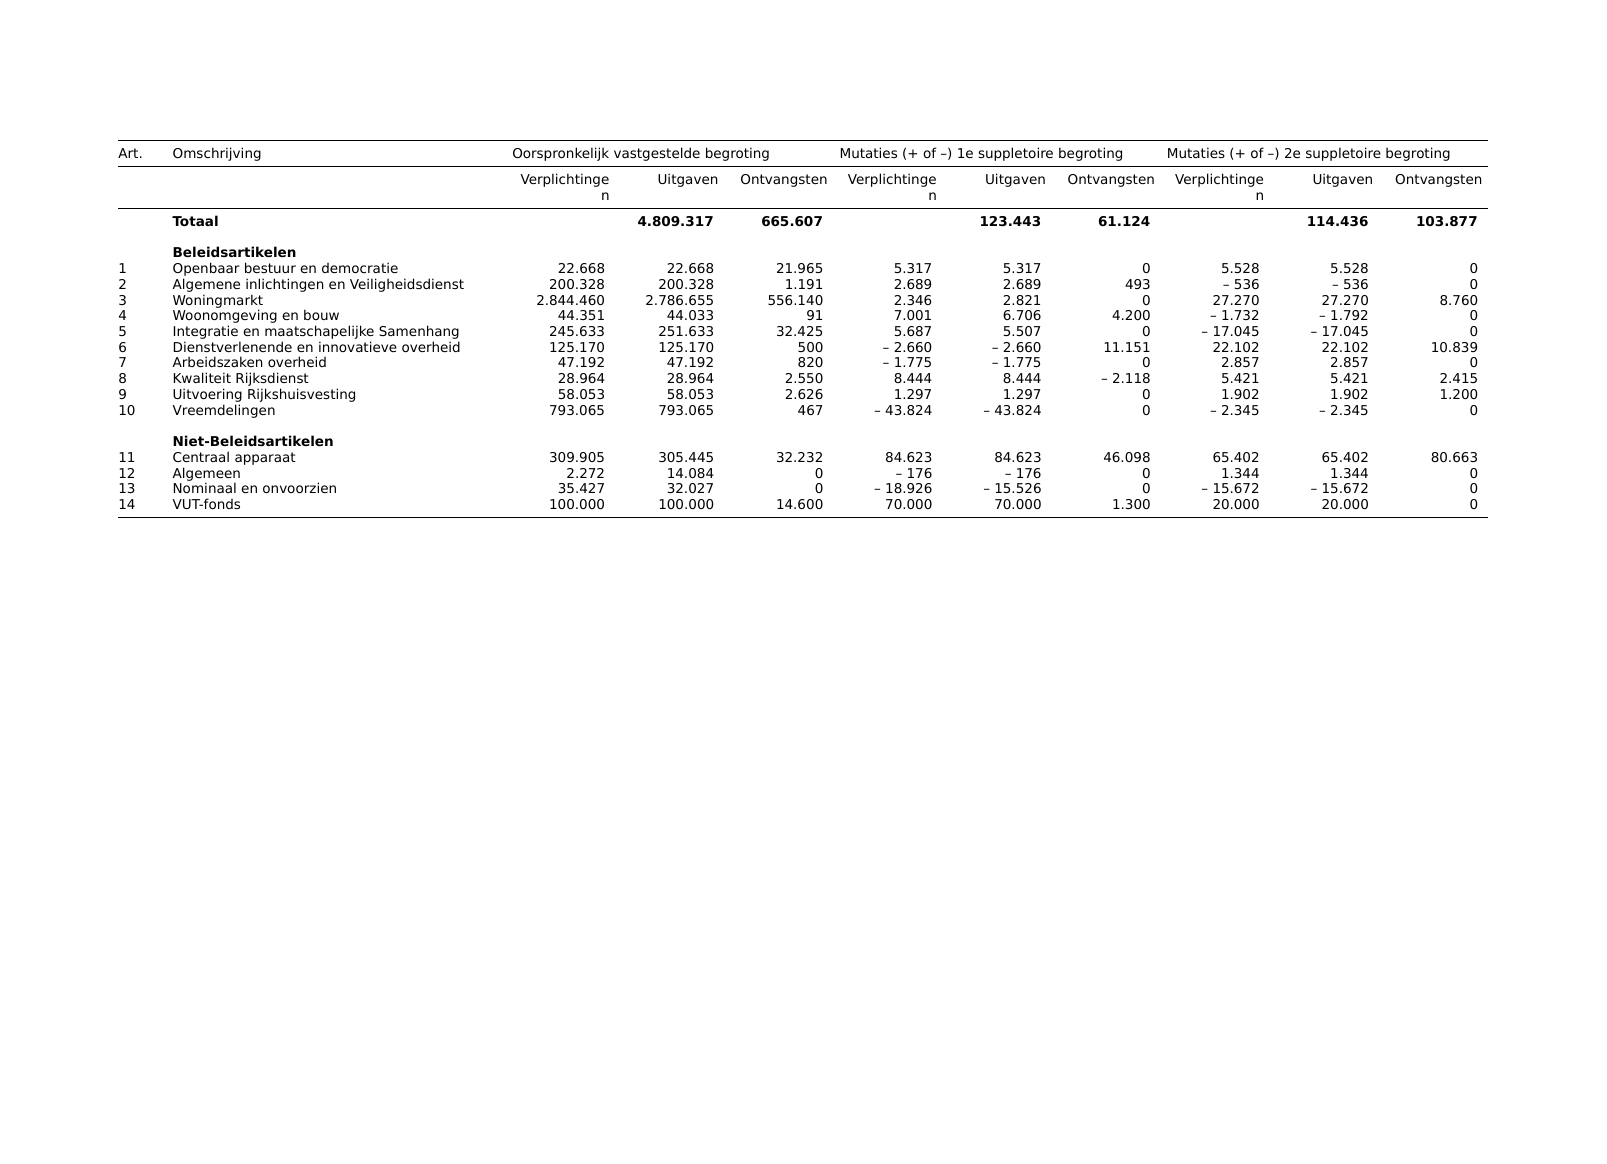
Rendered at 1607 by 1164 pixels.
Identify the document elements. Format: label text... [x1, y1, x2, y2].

table_cell [506, 418, 615, 434]
table_cell 9 [118, 387, 167, 402]
table_cell 14.600 [724, 497, 833, 517]
table_cell 4.200 [1052, 308, 1161, 324]
table_cell – 2.118 [1052, 371, 1161, 387]
table_cell 556.140 [724, 293, 833, 308]
table_cell 22.102 [1161, 340, 1270, 355]
table_cell 1.902 [1161, 387, 1270, 402]
table_cell [833, 418, 942, 434]
table_cell 8 [118, 371, 167, 387]
table_cell 1.297 [943, 387, 1052, 402]
table_cell 123.443 [943, 209, 1052, 229]
table_cell [1379, 230, 1488, 245]
table_cell 251.633 [615, 324, 724, 339]
table_cell – 15.672 [1270, 481, 1379, 497]
table_cell Openbaar bestuur en democratie [167, 261, 506, 277]
table_cell 84.623 [943, 450, 1052, 465]
table_cell 0 [1052, 324, 1161, 339]
table_cell 8.760 [1379, 293, 1488, 308]
table_cell 70.000 [833, 497, 942, 517]
table_cell 14 [118, 497, 167, 517]
table_cell Niet-Beleidsartikelen [167, 434, 506, 450]
table_cell 2.272 [506, 465, 615, 481]
table_cell 4 [118, 308, 167, 324]
table_cell 2.415 [1379, 371, 1488, 387]
table_cell 22.668 [506, 261, 615, 277]
table_cell – 43.824 [833, 403, 942, 418]
table_cell VUT-fonds [167, 497, 506, 517]
table_cell Vreemdelingen [167, 403, 506, 418]
table_header Omschrijving [167, 141, 506, 166]
table_cell [1052, 230, 1161, 245]
table_cell 0 [724, 465, 833, 481]
table_cell 7.001 [833, 308, 942, 324]
table_cell 467 [724, 403, 833, 418]
table_cell Ontvangsten [724, 167, 833, 208]
table_cell [724, 434, 833, 450]
table_cell 8.444 [833, 371, 942, 387]
table_cell [1161, 245, 1270, 261]
table_cell [1161, 230, 1270, 245]
table_cell 1.300 [1052, 497, 1161, 517]
table_cell Ontvangsten [1052, 167, 1161, 208]
table_cell Uitgaven [943, 167, 1052, 208]
table_cell 5.528 [1270, 261, 1379, 277]
table_cell 84.623 [833, 450, 942, 465]
table_cell 2.626 [724, 387, 833, 402]
table_cell 1.297 [833, 387, 942, 402]
table_cell 11.151 [1052, 340, 1161, 355]
table_cell [833, 209, 942, 229]
table_cell [118, 418, 167, 434]
table_cell [943, 434, 1052, 450]
table_cell Totaal [167, 209, 506, 229]
table_cell 20.000 [1161, 497, 1270, 517]
table_cell [118, 167, 167, 208]
table_cell 0 [1052, 355, 1161, 371]
table_cell 0 [1052, 465, 1161, 481]
table_cell 2 [118, 277, 167, 292]
table_cell [1379, 418, 1488, 434]
table_cell 1 [118, 261, 167, 277]
table_cell – 18.926 [833, 481, 942, 497]
table_cell 80.663 [1379, 450, 1488, 465]
table_cell 10 [118, 403, 167, 418]
table_cell 200.328 [506, 277, 615, 292]
table_cell 2.346 [833, 293, 942, 308]
table_cell – 1.792 [1270, 308, 1379, 324]
table_cell 5 [118, 324, 167, 339]
table_header Mutaties (+ of –) 1e suppletoire begroting [833, 141, 1161, 166]
table_cell 0 [1379, 308, 1488, 324]
table_cell 14.084 [615, 465, 724, 481]
table_cell – 536 [1270, 277, 1379, 292]
table_cell [118, 209, 167, 229]
table_cell Verplichtingen [506, 167, 615, 208]
table_cell 665.607 [724, 209, 833, 229]
table_cell [1270, 418, 1379, 434]
table_cell 1.200 [1379, 387, 1488, 402]
table_cell – 15.672 [1161, 481, 1270, 497]
table_header Art. [118, 141, 167, 166]
table_cell Uitgaven [615, 167, 724, 208]
table_cell [1161, 209, 1270, 229]
table_cell 13 [118, 481, 167, 497]
table_cell 0 [1379, 497, 1488, 517]
table_cell 125.170 [615, 340, 724, 355]
table_cell [1379, 245, 1488, 261]
table_header Mutaties (+ of –) 2e suppletoire begroting [1161, 141, 1488, 166]
table_cell 4.809.317 [615, 209, 724, 229]
table_cell 2.857 [1270, 355, 1379, 371]
table_cell 1.344 [1270, 465, 1379, 481]
table_cell [724, 230, 833, 245]
table_cell 8.444 [943, 371, 1052, 387]
table_cell 0 [1379, 324, 1488, 339]
table_cell Verplichtingen [833, 167, 942, 208]
table_cell 3 [118, 293, 167, 308]
table_cell [167, 418, 506, 434]
table_cell 0 [1379, 355, 1488, 371]
table_cell [615, 245, 724, 261]
table_cell 44.351 [506, 308, 615, 324]
table_cell 5.687 [833, 324, 942, 339]
table_cell [167, 230, 506, 245]
table_cell 309.905 [506, 450, 615, 465]
table_cell Arbeidszaken overheid [167, 355, 506, 371]
table_cell 103.877 [1379, 209, 1488, 229]
table_cell 0 [1379, 261, 1488, 277]
table_cell [615, 418, 724, 434]
table_cell 21.965 [724, 261, 833, 277]
table_cell [833, 434, 942, 450]
table_cell 100.000 [615, 497, 724, 517]
table_cell 46.098 [1052, 450, 1161, 465]
table_cell 12 [118, 465, 167, 481]
table_cell [1161, 434, 1270, 450]
table_cell Kwaliteit Rijksdienst [167, 371, 506, 387]
table_cell 1.902 [1270, 387, 1379, 402]
table_cell 793.065 [615, 403, 724, 418]
table_cell 47.192 [615, 355, 724, 371]
table_cell 91 [724, 308, 833, 324]
table_cell 22.102 [1270, 340, 1379, 355]
table_cell [506, 209, 615, 229]
table_cell – 1.775 [943, 355, 1052, 371]
table_cell [1379, 434, 1488, 450]
table_cell [506, 434, 615, 450]
table_cell [506, 245, 615, 261]
table_cell 0 [1052, 403, 1161, 418]
table_cell 5.421 [1161, 371, 1270, 387]
table_cell – 1.732 [1161, 308, 1270, 324]
table_cell 27.270 [1161, 293, 1270, 308]
table_cell 28.964 [506, 371, 615, 387]
table_cell 200.328 [615, 277, 724, 292]
table_cell 1.344 [1161, 465, 1270, 481]
table_cell [615, 230, 724, 245]
table_cell [943, 418, 1052, 434]
table_cell 793.065 [506, 403, 615, 418]
table_cell Nominaal en onvoorzien [167, 481, 506, 497]
table_cell 0 [724, 481, 833, 497]
table_cell [1270, 245, 1379, 261]
table_cell 114.436 [1270, 209, 1379, 229]
table_cell [1270, 230, 1379, 245]
table_cell 0 [1052, 481, 1161, 497]
table_cell 27.270 [1270, 293, 1379, 308]
table_cell 47.192 [506, 355, 615, 371]
table_cell Beleidsartikelen [167, 245, 506, 261]
table_cell [833, 230, 942, 245]
table_cell 44.033 [615, 308, 724, 324]
table_cell Dienstverlenende en innovatieve overheid [167, 340, 506, 355]
table_cell 5.421 [1270, 371, 1379, 387]
table_cell Integratie en maatschapelijke Samenhang [167, 324, 506, 339]
table_cell – 176 [833, 465, 942, 481]
table_cell 245.633 [506, 324, 615, 339]
table_cell 2.550 [724, 371, 833, 387]
table_cell [943, 245, 1052, 261]
table_cell [118, 434, 167, 450]
table_cell 32.027 [615, 481, 724, 497]
table_cell 2.689 [943, 277, 1052, 292]
table_cell 2.786.655 [615, 293, 724, 308]
table_header Oorspronkelijk vastgestelde begroting [506, 141, 833, 166]
table_cell 0 [1052, 293, 1161, 308]
table_cell 0 [1379, 465, 1488, 481]
table_cell 500 [724, 340, 833, 355]
table_cell 6 [118, 340, 167, 355]
table_cell [1052, 418, 1161, 434]
table_cell 20.000 [1270, 497, 1379, 517]
table_cell [1052, 245, 1161, 261]
table_cell 2.844.460 [506, 293, 615, 308]
table_cell 58.053 [506, 387, 615, 402]
table_cell [1270, 434, 1379, 450]
table_cell [167, 167, 506, 208]
table_cell 5.317 [943, 261, 1052, 277]
table_cell 22.668 [615, 261, 724, 277]
table_cell [1052, 434, 1161, 450]
table_cell [724, 245, 833, 261]
table_cell – 17.045 [1161, 324, 1270, 339]
table_cell 35.427 [506, 481, 615, 497]
table_cell – 2.345 [1270, 403, 1379, 418]
table_cell 11 [118, 450, 167, 465]
table_cell 61.124 [1052, 209, 1161, 229]
table_cell 10.839 [1379, 340, 1488, 355]
table_cell Algemeen [167, 465, 506, 481]
table_cell – 15.526 [943, 481, 1052, 497]
table_cell 820 [724, 355, 833, 371]
table_cell 5.317 [833, 261, 942, 277]
table_cell 493 [1052, 277, 1161, 292]
table_cell – 1.775 [833, 355, 942, 371]
table_cell [506, 230, 615, 245]
table_cell [1161, 418, 1270, 434]
table_cell – 17.045 [1270, 324, 1379, 339]
table_cell – 43.824 [943, 403, 1052, 418]
table_cell Woonomgeving en bouw [167, 308, 506, 324]
table_cell 70.000 [943, 497, 1052, 517]
table_cell 2.821 [943, 293, 1052, 308]
table_cell [724, 418, 833, 434]
table_cell 65.402 [1161, 450, 1270, 465]
table_cell 7 [118, 355, 167, 371]
table_cell Uitgaven [1270, 167, 1379, 208]
table_cell [615, 434, 724, 450]
table_cell 6.706 [943, 308, 1052, 324]
table_cell Uitvoering Rijkshuisvesting [167, 387, 506, 402]
table_cell Verplichtingen [1161, 167, 1270, 208]
table_cell 32.232 [724, 450, 833, 465]
table_cell 0 [1052, 387, 1161, 402]
table_cell Woningmarkt [167, 293, 506, 308]
table_cell 0 [1052, 261, 1161, 277]
table_cell – 2.660 [943, 340, 1052, 355]
table_cell Algemene inlichtingen en Veiligheidsdienst [167, 277, 506, 292]
table_cell [118, 230, 167, 245]
table_cell – 536 [1161, 277, 1270, 292]
table_cell 5.507 [943, 324, 1052, 339]
table_cell 100.000 [506, 497, 615, 517]
table_cell [118, 245, 167, 261]
table_cell 2.689 [833, 277, 942, 292]
table_cell Ontvangsten [1379, 167, 1488, 208]
table_cell – 2.345 [1161, 403, 1270, 418]
table_cell 1.191 [724, 277, 833, 292]
table_cell 2.857 [1161, 355, 1270, 371]
table_cell Centraal apparaat [167, 450, 506, 465]
table_cell – 2.660 [833, 340, 942, 355]
table_cell 58.053 [615, 387, 724, 402]
table_cell 65.402 [1270, 450, 1379, 465]
table_cell 5.528 [1161, 261, 1270, 277]
table_cell 125.170 [506, 340, 615, 355]
table_cell 0 [1379, 277, 1488, 292]
table_cell 305.445 [615, 450, 724, 465]
table_cell 0 [1379, 403, 1488, 418]
table_cell 0 [1379, 481, 1488, 497]
table_cell 28.964 [615, 371, 724, 387]
table_cell [943, 230, 1052, 245]
table_cell – 176 [943, 465, 1052, 481]
table_cell 32.425 [724, 324, 833, 339]
table_cell [833, 245, 942, 261]
